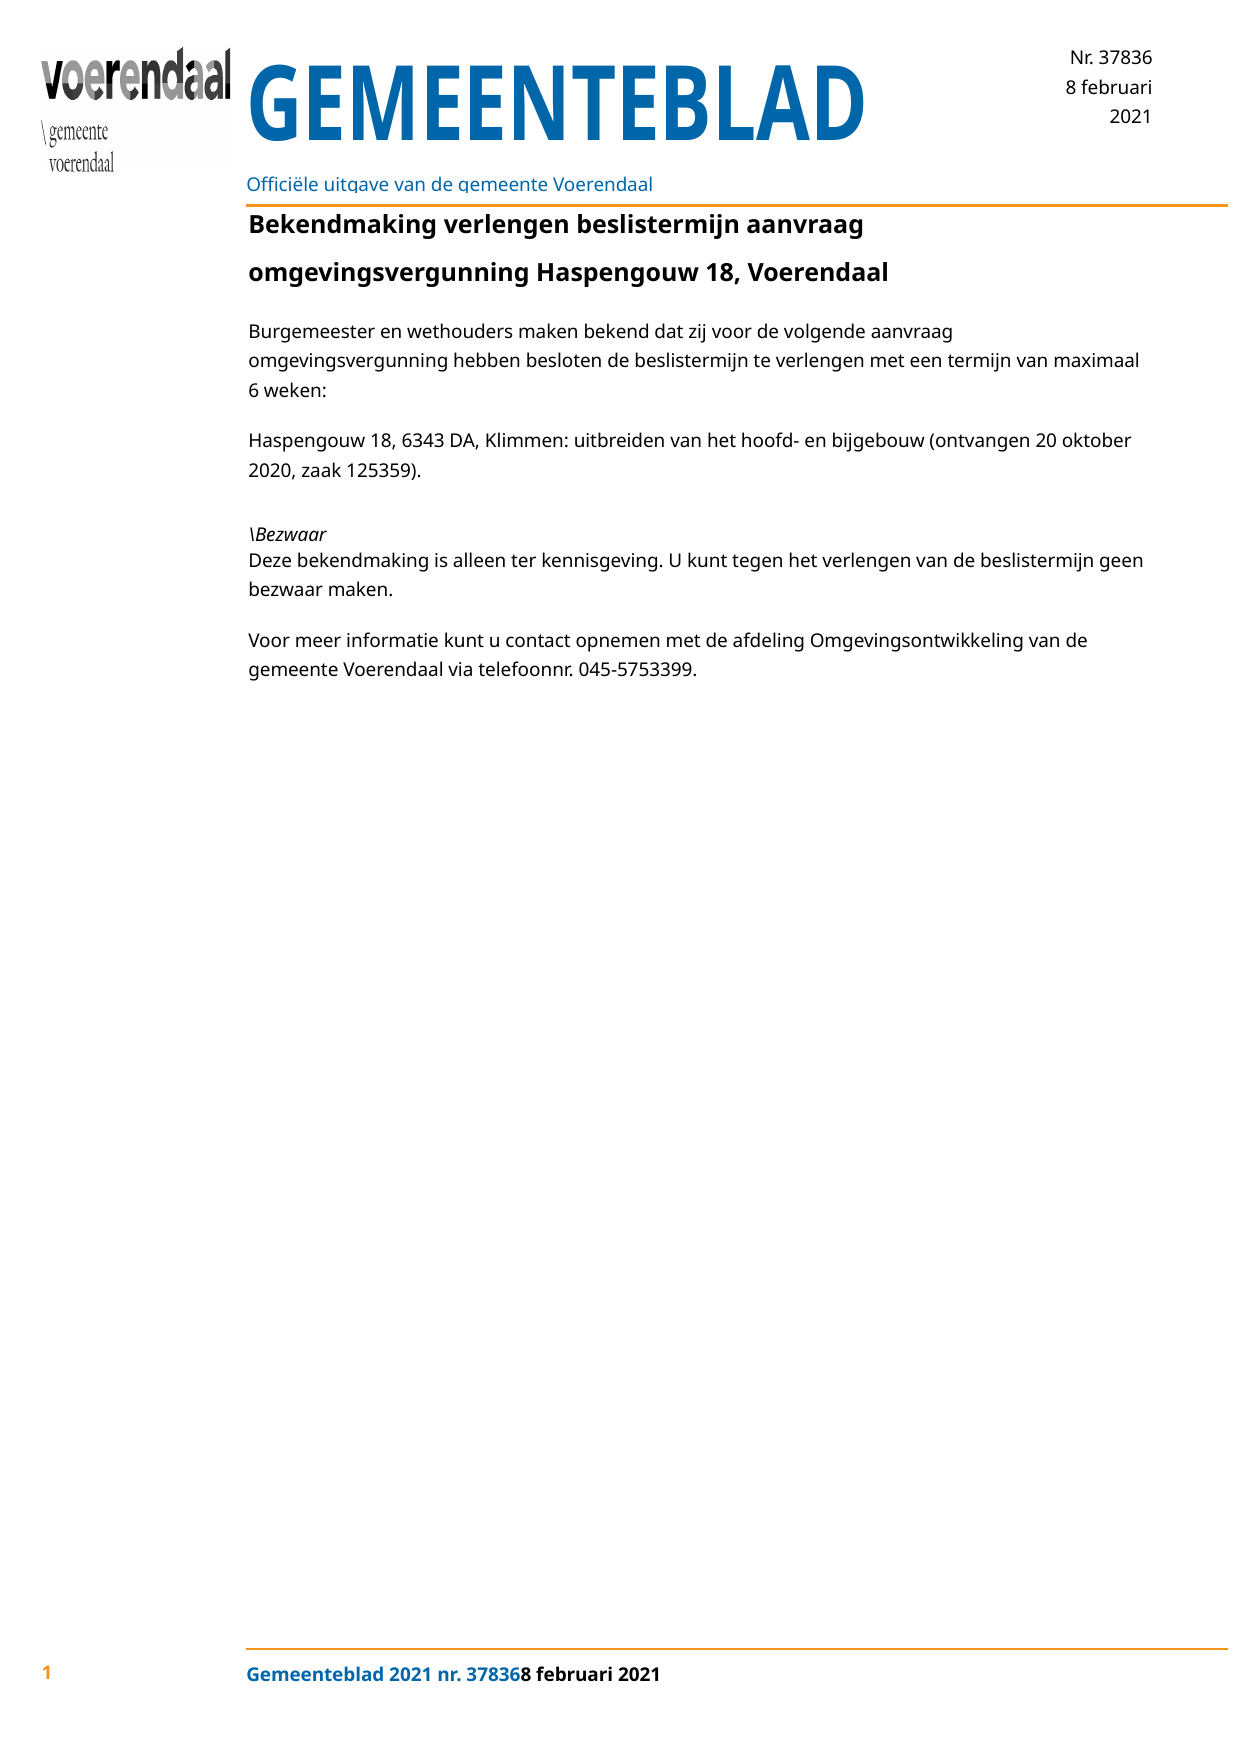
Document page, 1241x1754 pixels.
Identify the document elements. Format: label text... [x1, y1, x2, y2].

text Haspengouw 18, 6343 DA, Klimmen: uitbreiden van het hoofd- en bijgebouw (ontvangen 20 oktober 2020, zaak 125359). [248, 427, 1152, 483]
text Bekendmaking verlengen beslistermijn aanvraag omgevingsvergunning Haspengouw 18, Voerendaal [248, 207, 1152, 288]
text Deze bekendmaking is alleen ter kennisgeving. U kunt tegen het verlengen van de beslistermijn geen bezwaar maken. [248, 547, 1152, 602]
text Voor meer informatie kunt u contact opnemen met de afdeling Omgevingsontwikkeling van de gemeente Voerendaal via telefoonnr. 045-5753399. [248, 627, 1152, 682]
text Burgemeester en wethouders maken bekend dat zij voor de volgende aanvraag omgevingsvergunning hebben besloten de beslistermijn te verlengen met een termijn van maximaal 6 weken: [248, 318, 1152, 403]
picture [41, 47, 231, 172]
text \Bezwaar [248, 521, 1152, 547]
